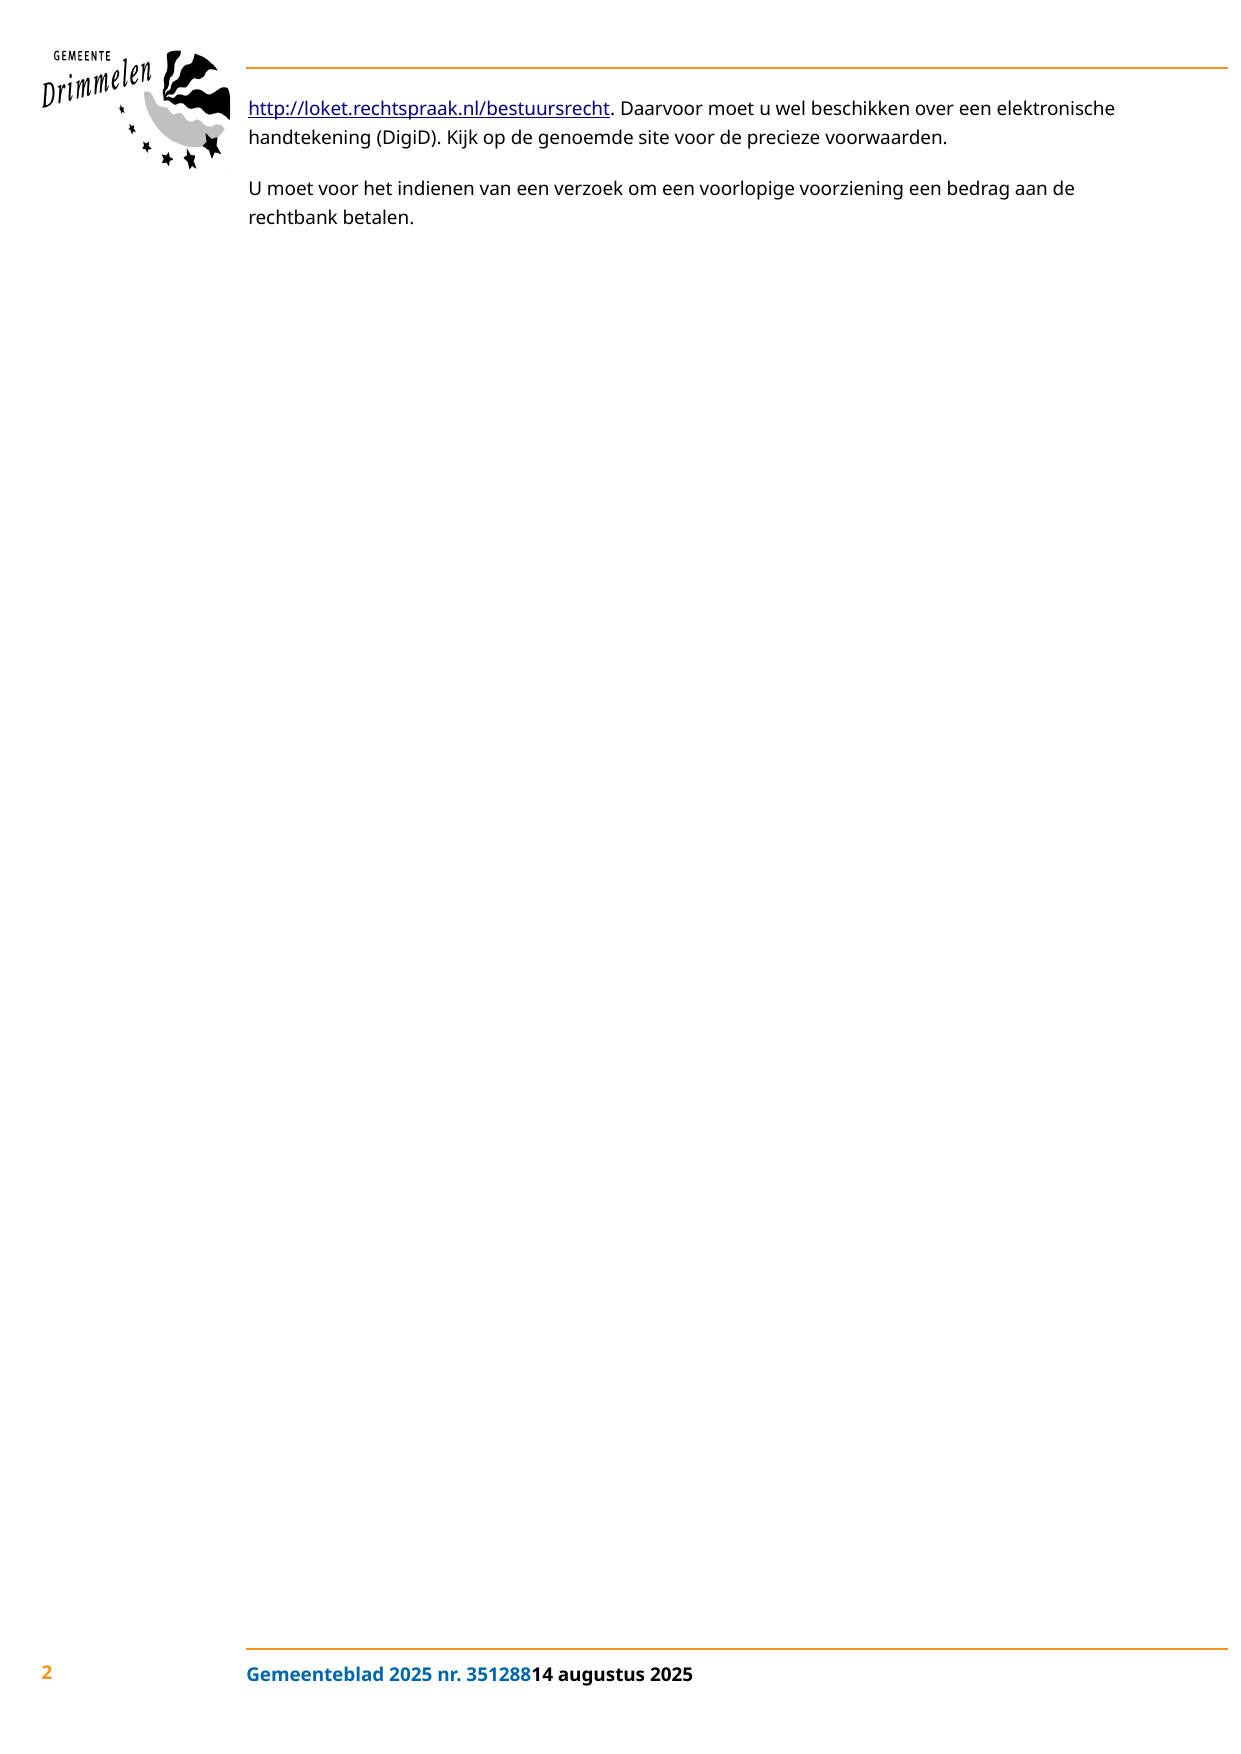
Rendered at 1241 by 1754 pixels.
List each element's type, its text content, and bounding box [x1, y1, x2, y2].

text http://loket.rechtspraak.nl/bestuursrecht. Daarvoor moet u wel beschikken over een elektronische handtekening (DigiD). Kijk op de genoemde site voor de precieze voorwaarden. [248, 95, 1152, 150]
text U moet voor het indienen van een verzoek om een voorlopige voorziening een bedrag aan de rechtbank betalen. [248, 175, 1152, 230]
picture [41, 47, 231, 172]
